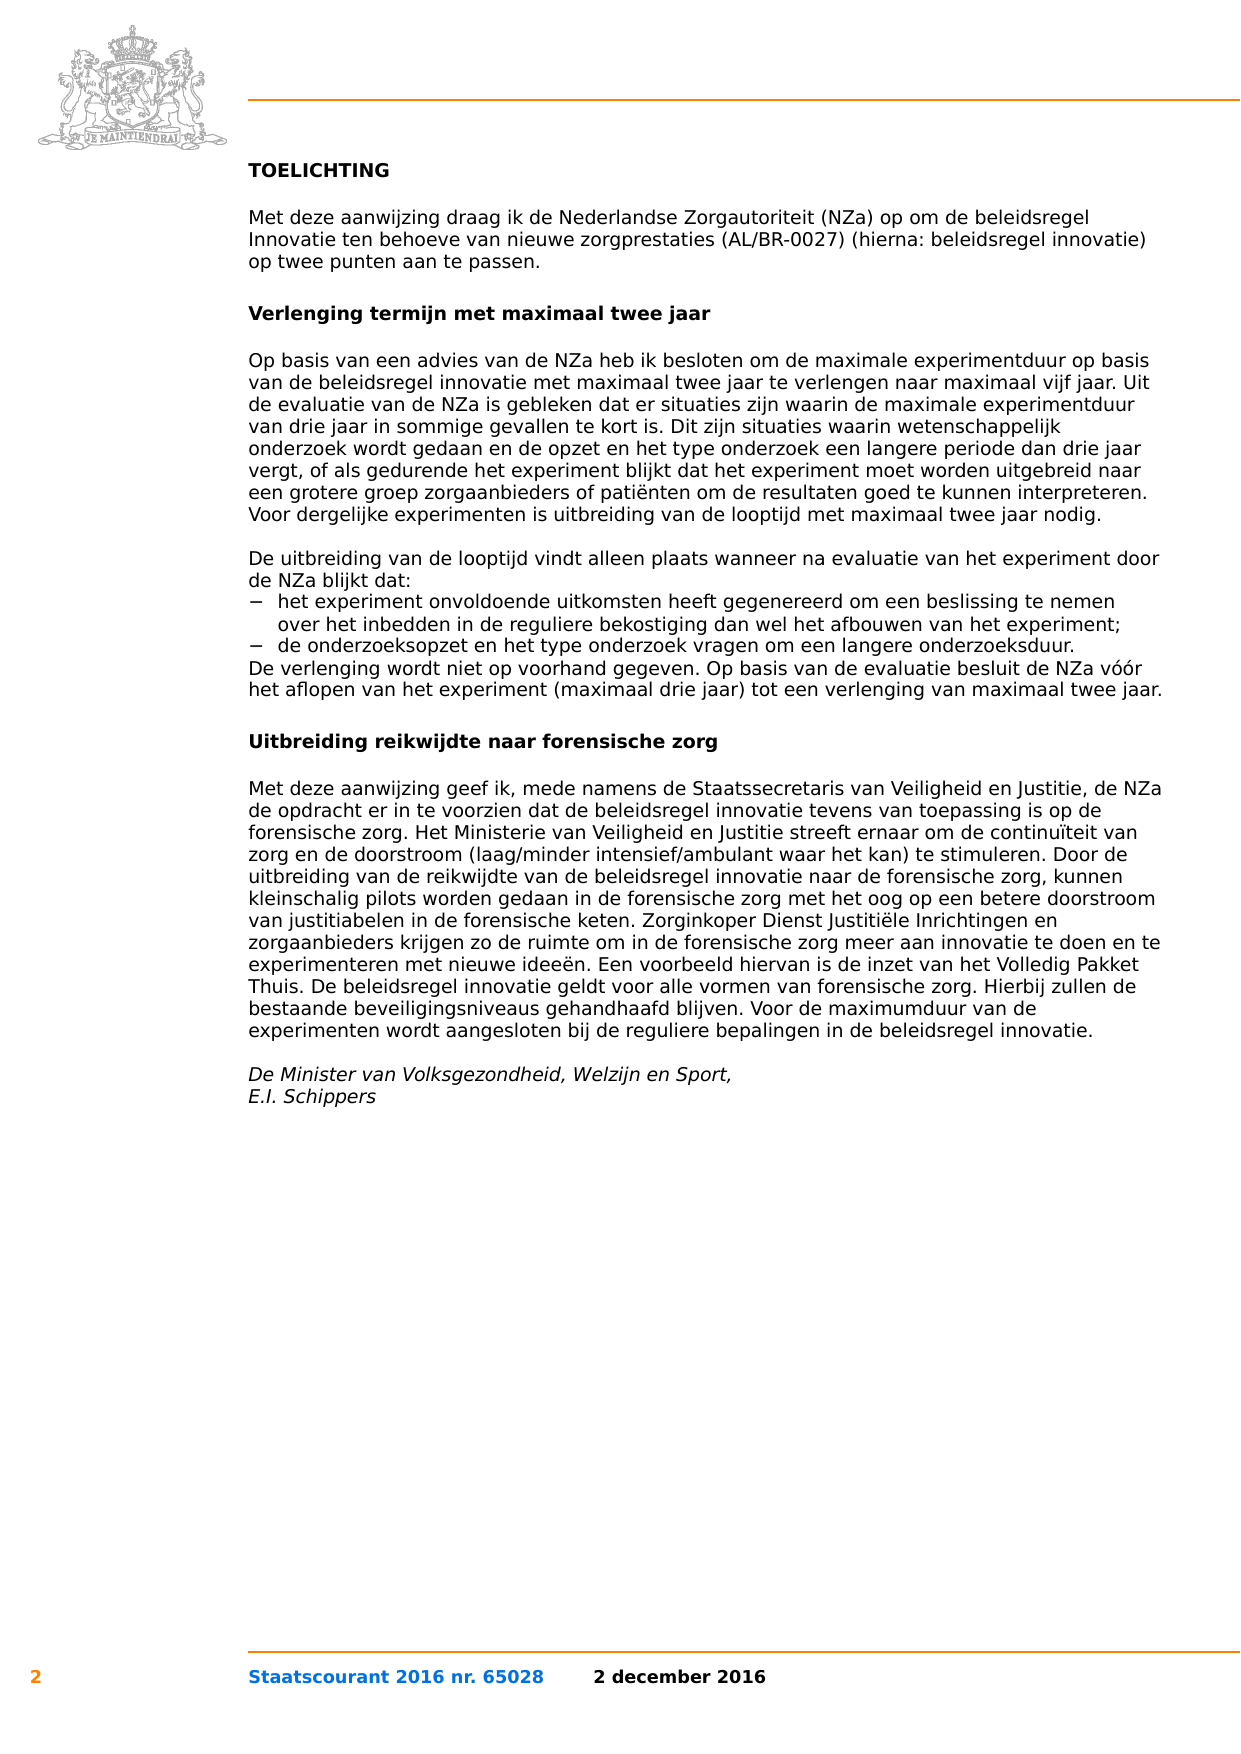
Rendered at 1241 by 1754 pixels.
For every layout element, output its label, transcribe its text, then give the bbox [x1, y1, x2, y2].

text Met deze aanwijzing geef ik, mede namens de Staatssecretaris van Veiligheid en Justitie, de NZa de opdracht er in te voorzien dat de beleidsregel innovatie tevens van toepassing is op de forensische zorg. Het Ministerie van Veiligheid en Justitie streeft ernaar om de continuïteit van zorg en de doorstroom (laag/minder intensief/ambulant waar het kan) te stimuleren. Door de uitbreiding van de reikwijdte van de beleidsregel innovatie naar de forensische zorg, kunnen kleinschalig pilots worden gedaan in de forensische zorg met het oog op een betere doorstroom van justitiabelen in de forensische keten. Zorginkoper Dienst Justitiële Inrichtingen en zorgaanbieders krijgen zo de ruimte om in de forensische zorg meer aan innovatie te doen en te experimenteren met nieuwe ideeën. Een voorbeeld hiervan is de inzet van het Volledig Pakket Thuis. De beleidsregel innovatie geldt voor alle vormen van forensische zorg. Hierbij zullen de bestaande beveiligingsniveaus gehandhaafd blijven. Voor de maximumduur van de experimenten wordt aangesloten bij de reguliere bepalingen in de beleidsregel innovatie. [248, 778, 1163, 1042]
subtitle Verlenging termijn met maximaal twee jaar [248, 303, 1163, 325]
text Op basis van een advies van de NZa heb ik besloten om de maximale experimentduur op basis van de beleidsregel innovatie met maximaal twee jaar te verlengen naar maximaal vijf jaar. Uit de evaluatie van de NZa is gebleken dat er situaties zijn waarin de maximale experimentduur van drie jaar in sommige gevallen te kort is. Dit zijn situaties waarin wetenschappelijk onderzoek wordt gedaan en de opzet en het type onderzoek een langere periode dan drie jaar vergt, of als gedurende het experiment blijkt dat het experiment moet worden uitgebreid naar een grotere groep zorgaanbieders of patiënten om de resultaten goed te kunnen interpreteren. Voor dergelijke experimenten is uitbreiding van de looptijd met maximaal twee jaar nodig. [248, 350, 1163, 526]
text De Minister van Volksgezondheid, Welzijn en Sport, E.I. Schippers [248, 1064, 1163, 1108]
subtitle TOELICHTING [248, 160, 1163, 182]
picture [38, 25, 227, 150]
text − het experiment onvoldoende uitkomsten heeft gegenereerd om een beslissing te nemen over het inbedden in de reguliere bekostiging dan wel het afbouwen van het experiment; [248, 591, 1163, 635]
text De verlenging wordt niet op voorhand gegeven. Op basis van de evaluatie besluit de NZa vóór het aflopen van het experiment (maximaal drie jaar) tot een verlenging van maximaal twee jaar. [248, 657, 1163, 701]
text − de onderzoeksopzet en het type onderzoek vragen om een langere onderzoeksduur. [248, 635, 1163, 657]
subtitle Uitbreiding reikwijdte naar forensische zorg [248, 731, 1163, 753]
text Met deze aanwijzing draag ik de Nederlandse Zorgautoriteit (NZa) op om de beleidsregel Innovatie ten behoeve van nieuwe zorgprestaties (AL/BR-0027) (hierna: beleidsregel innovatie) op twee punten aan te passen. [248, 207, 1163, 273]
text De uitbreiding van de looptijd vindt alleen plaats wanneer na evaluatie van het experiment door de NZa blijkt dat: [248, 547, 1163, 591]
